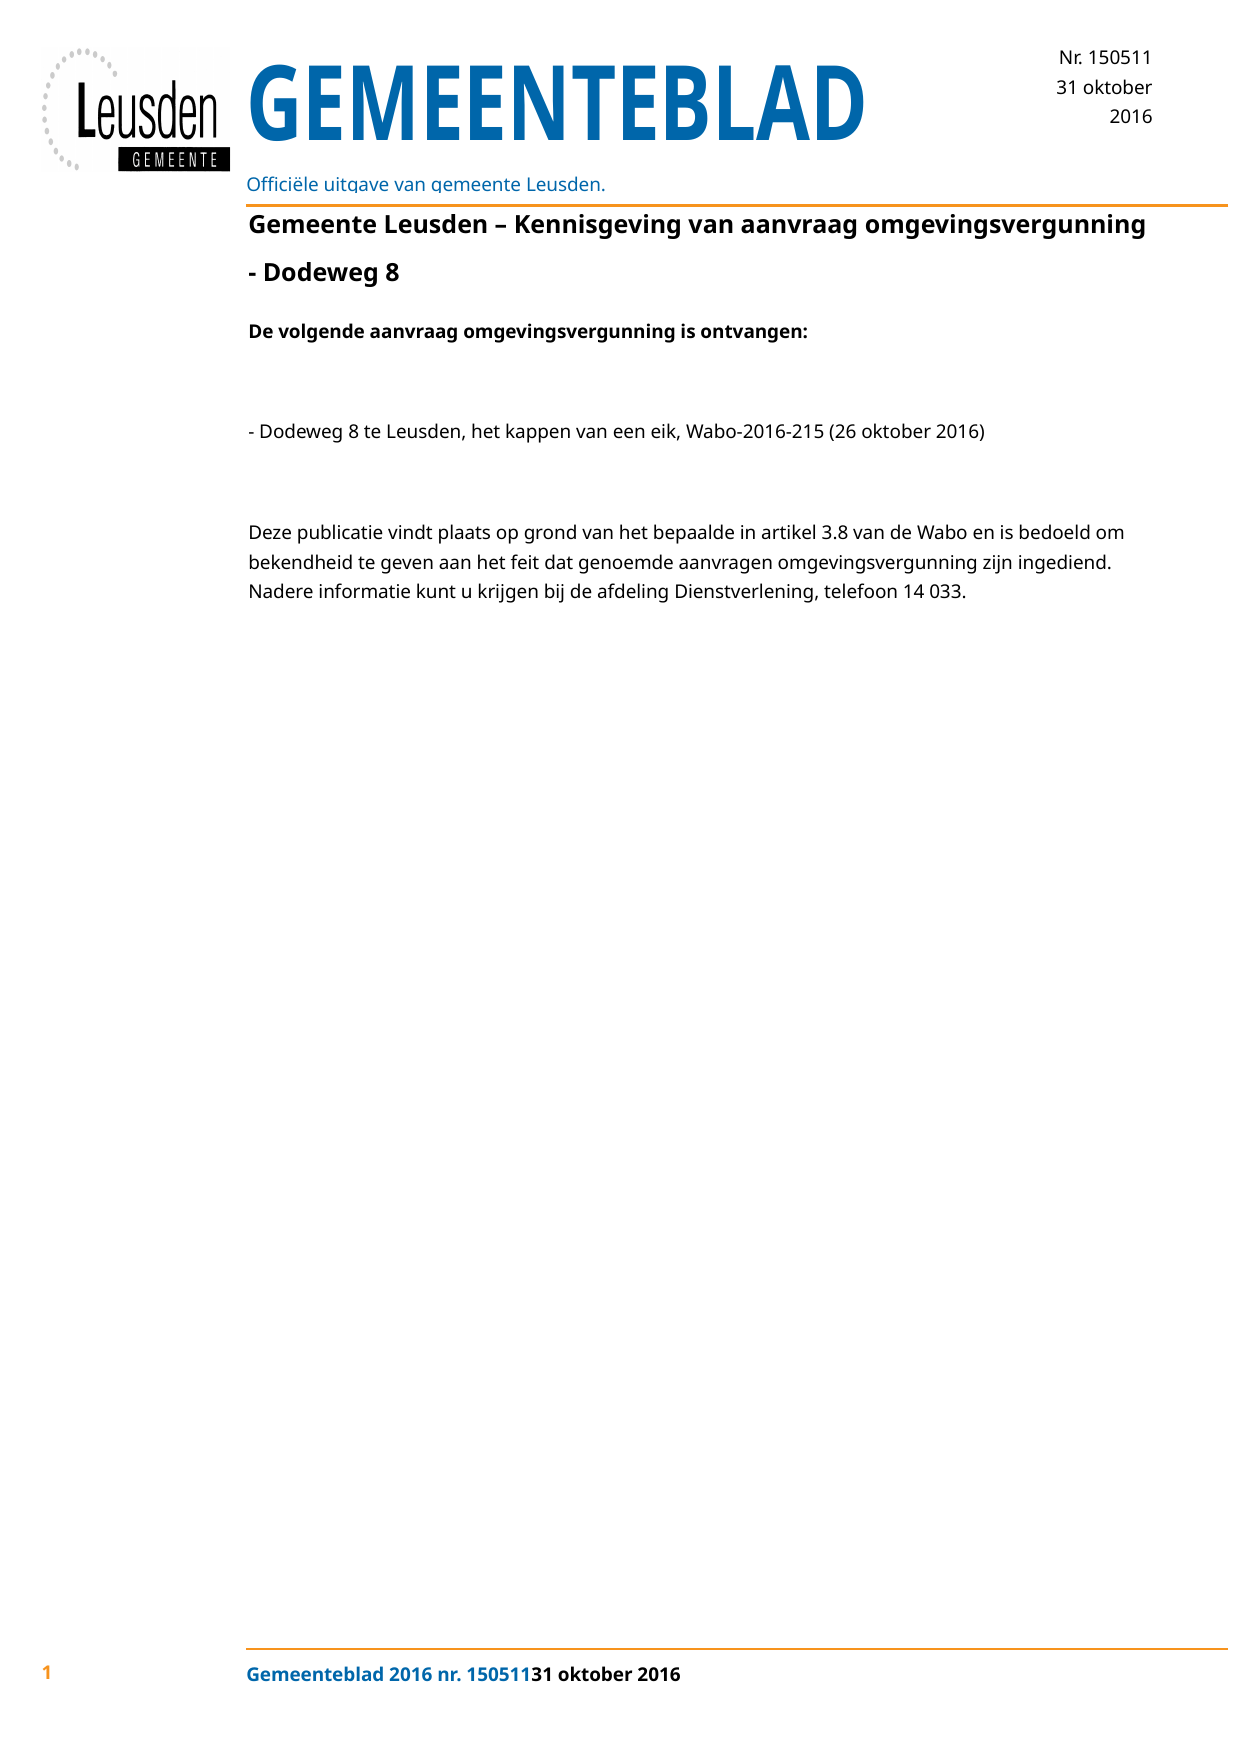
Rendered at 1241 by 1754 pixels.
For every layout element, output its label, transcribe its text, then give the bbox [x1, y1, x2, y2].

picture [41, 47, 231, 172]
text Deze publicatie vindt plaats op grond van het bepaalde in artikel 3.8 van de Wabo en is bedoeld om bekendheid te geven aan het feit dat genoemde aanvragen omgevingsvergunning zijn ingediend. Nadere informatie kunt u krijgen bij de afdeling Dienstverlening, telefoon 14 033. [248, 519, 1152, 604]
text De volgende aanvraag omgevingsvergunning is ontvangen: [248, 318, 1152, 344]
text Gemeente Leusden – Kennisgeving van aanvraag omgevingsvergunning - Dodeweg 8 [248, 207, 1152, 288]
text - Dodeweg 8 te Leusden, het kappen van een eik, Wabo-2016-215 (26 oktober 2016) [248, 419, 1152, 444]
